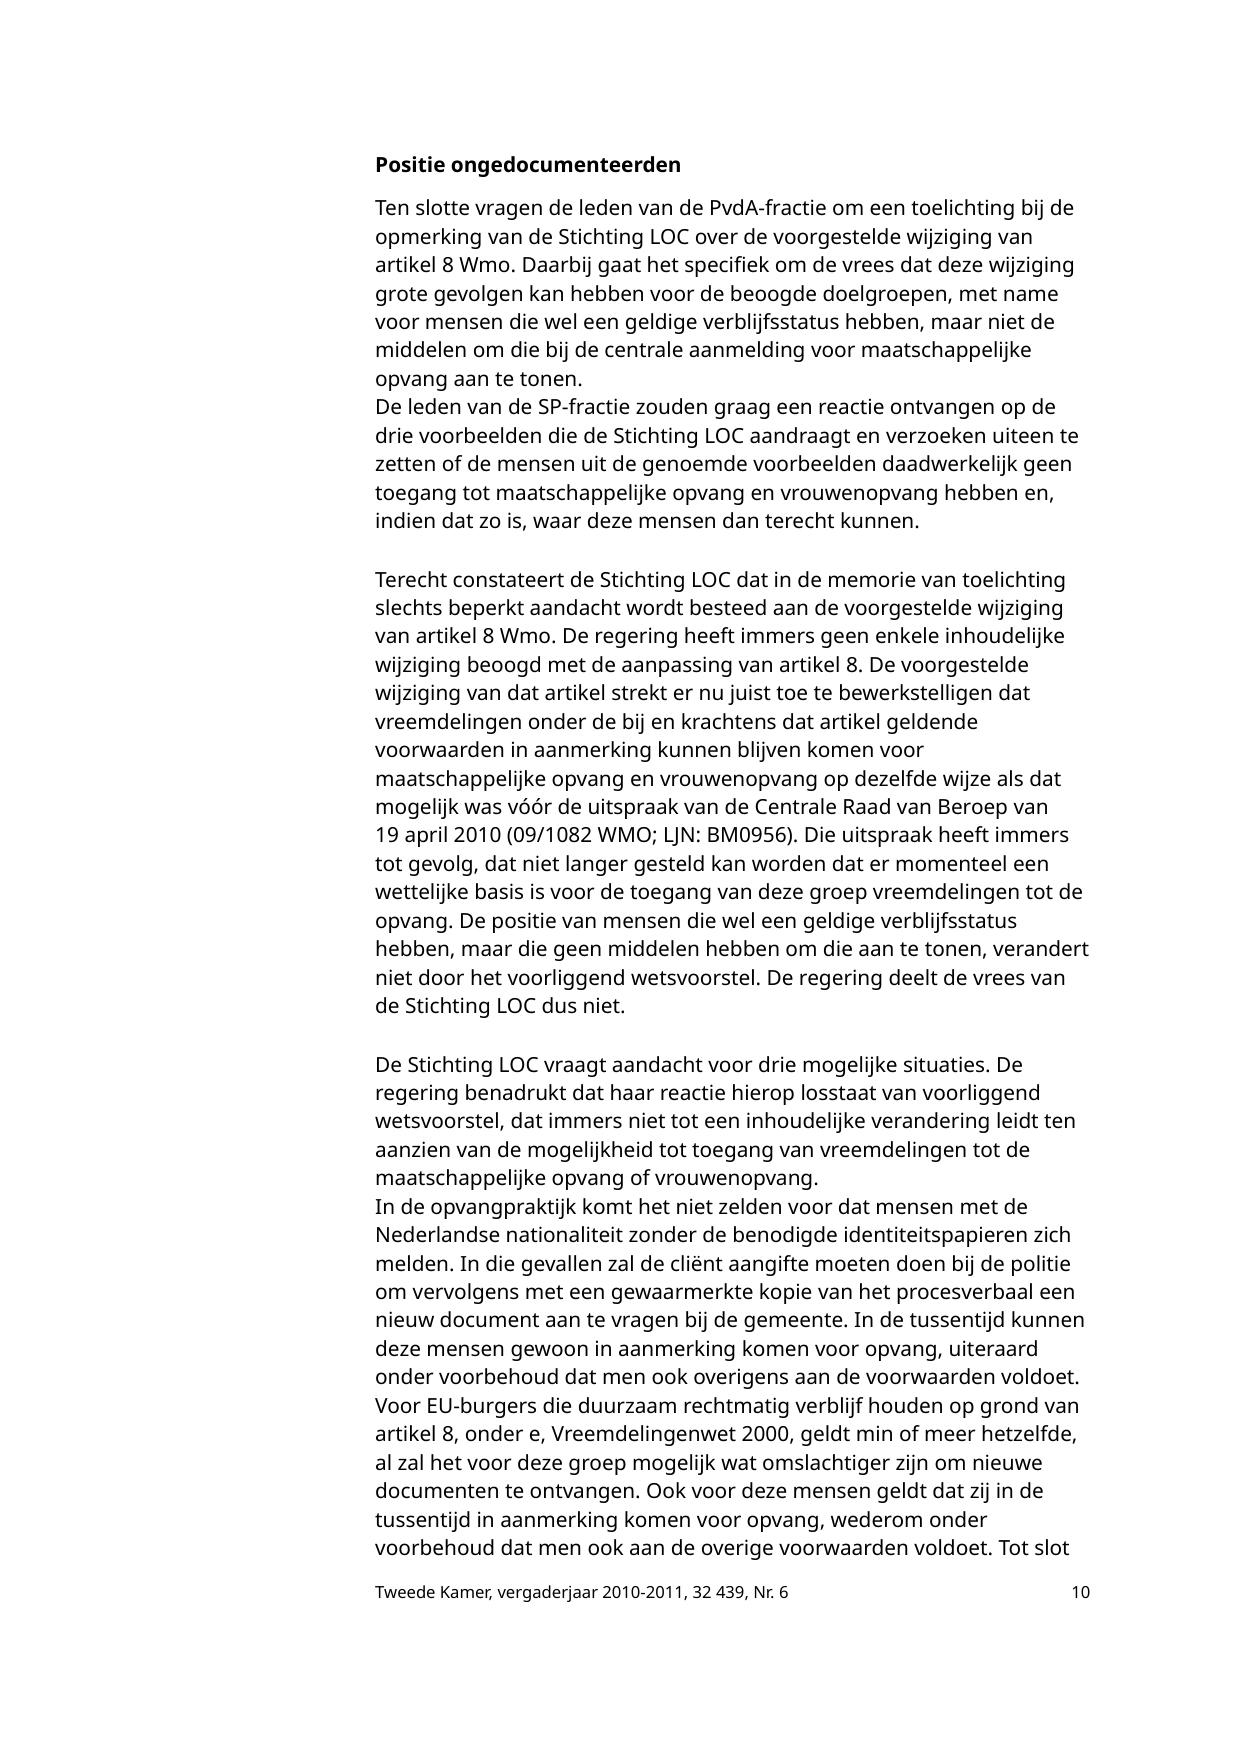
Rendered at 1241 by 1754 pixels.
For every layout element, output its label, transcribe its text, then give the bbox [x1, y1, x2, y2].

text Terecht constateert de Stichting LOC dat in de memorie van toelichting slechts beperkt aandacht wordt besteed aan de voorgestelde wijziging van artikel 8 Wmo. De regering heeft immers geen enkele inhoudelijke wijziging beoogd met de aanpassing van artikel 8. De voorgestelde wijziging van dat artikel strekt er nu juist toe te bewerkstelligen dat vreemdelingen onder de bij en krachtens dat artikel geldende voorwaarden in aanmerking kunnen blijven komen voor maatschappelijke opvang en vrouwenopvang op dezelfde wijze als dat mogelijk was vóór de uitspraak van de Centrale Raad van Beroep van 19 april 2010 (09/1082 WMO; LJN: BM0956). Die uitspraak heeft immers tot gevolg, dat niet langer gesteld kan worden dat er momenteel een wettelijke basis is voor de toegang van deze groep vreemdelingen tot de opvang. De positie van mensen die wel een geldige verblijfsstatus hebben, maar die geen middelen hebben om die aan te tonen, verandert niet door het voorliggend wetsvoorstel. De regering deelt de vrees van de Stichting LOC dus niet. [375, 565, 1090, 1020]
text Ten slotte vragen de leden van de PvdA-fractie om een toelichting bij de opmerking van de Stichting LOC over de voorgestelde wijziging van artikel 8 Wmo. Daarbij gaat het specifiek om de vrees dat deze wijziging grote gevolgen kan hebben voor de beoogde doelgroepen, met name voor mensen die wel een geldige verblijfsstatus hebben, maar niet de middelen om die bij de centrale aanmelding voor maatschappelijke opvang aan te tonen. [375, 193, 1090, 392]
text Positie ongedocumenteerden [375, 150, 1090, 178]
text In de opvangpraktijk komt het niet zelden voor dat mensen met de Nederlandse nationaliteit zonder de benodigde identiteitspapieren zich melden. In die gevallen zal de cliënt aangifte moeten doen bij de politie om vervolgens met een gewaarmerkte kopie van het procesverbaal een nieuw document aan te vragen bij de gemeente. In de tussentijd kunnen deze mensen gewoon in aanmerking komen voor opvang, uiteraard onder voorbehoud dat men ook overigens aan de voorwaarden voldoet. [375, 1192, 1090, 1391]
text De Stichting LOC vraagt aandacht voor drie mogelijke situaties. De regering benadrukt dat haar reactie hierop losstaat van voorliggend wetsvoorstel, dat immers niet tot een inhoudelijke verandering leidt ten aanzien van de mogelijkheid tot toegang van vreemdelingen tot de maatschappelijke opvang of vrouwenopvang. [375, 1050, 1090, 1192]
text Voor EU-burgers die duurzaam rechtmatig verblijf houden op grond van artikel 8, onder e, Vreemdelingenwet 2000, geldt min of meer hetzelfde, al zal het voor deze groep mogelijk wat omslachtiger zijn om nieuwe documenten te ontvangen. Ook voor deze mensen geldt dat zij in de tussentijd in aanmerking komen voor opvang, wederom onder voorbehoud dat men ook aan de overige voorwaarden voldoet. Tot slot [375, 1391, 1090, 1562]
text De leden van de SP-fractie zouden graag een reactie ontvangen op de drie voorbeelden die de Stichting LOC aandraagt en verzoeken uiteen te zetten of de mensen uit de genoemde voorbeelden daadwerkelijk geen toegang tot maatschappelijke opvang en vrouwenopvang hebben en, indien dat zo is, waar deze mensen dan terecht kunnen. [375, 392, 1090, 535]
